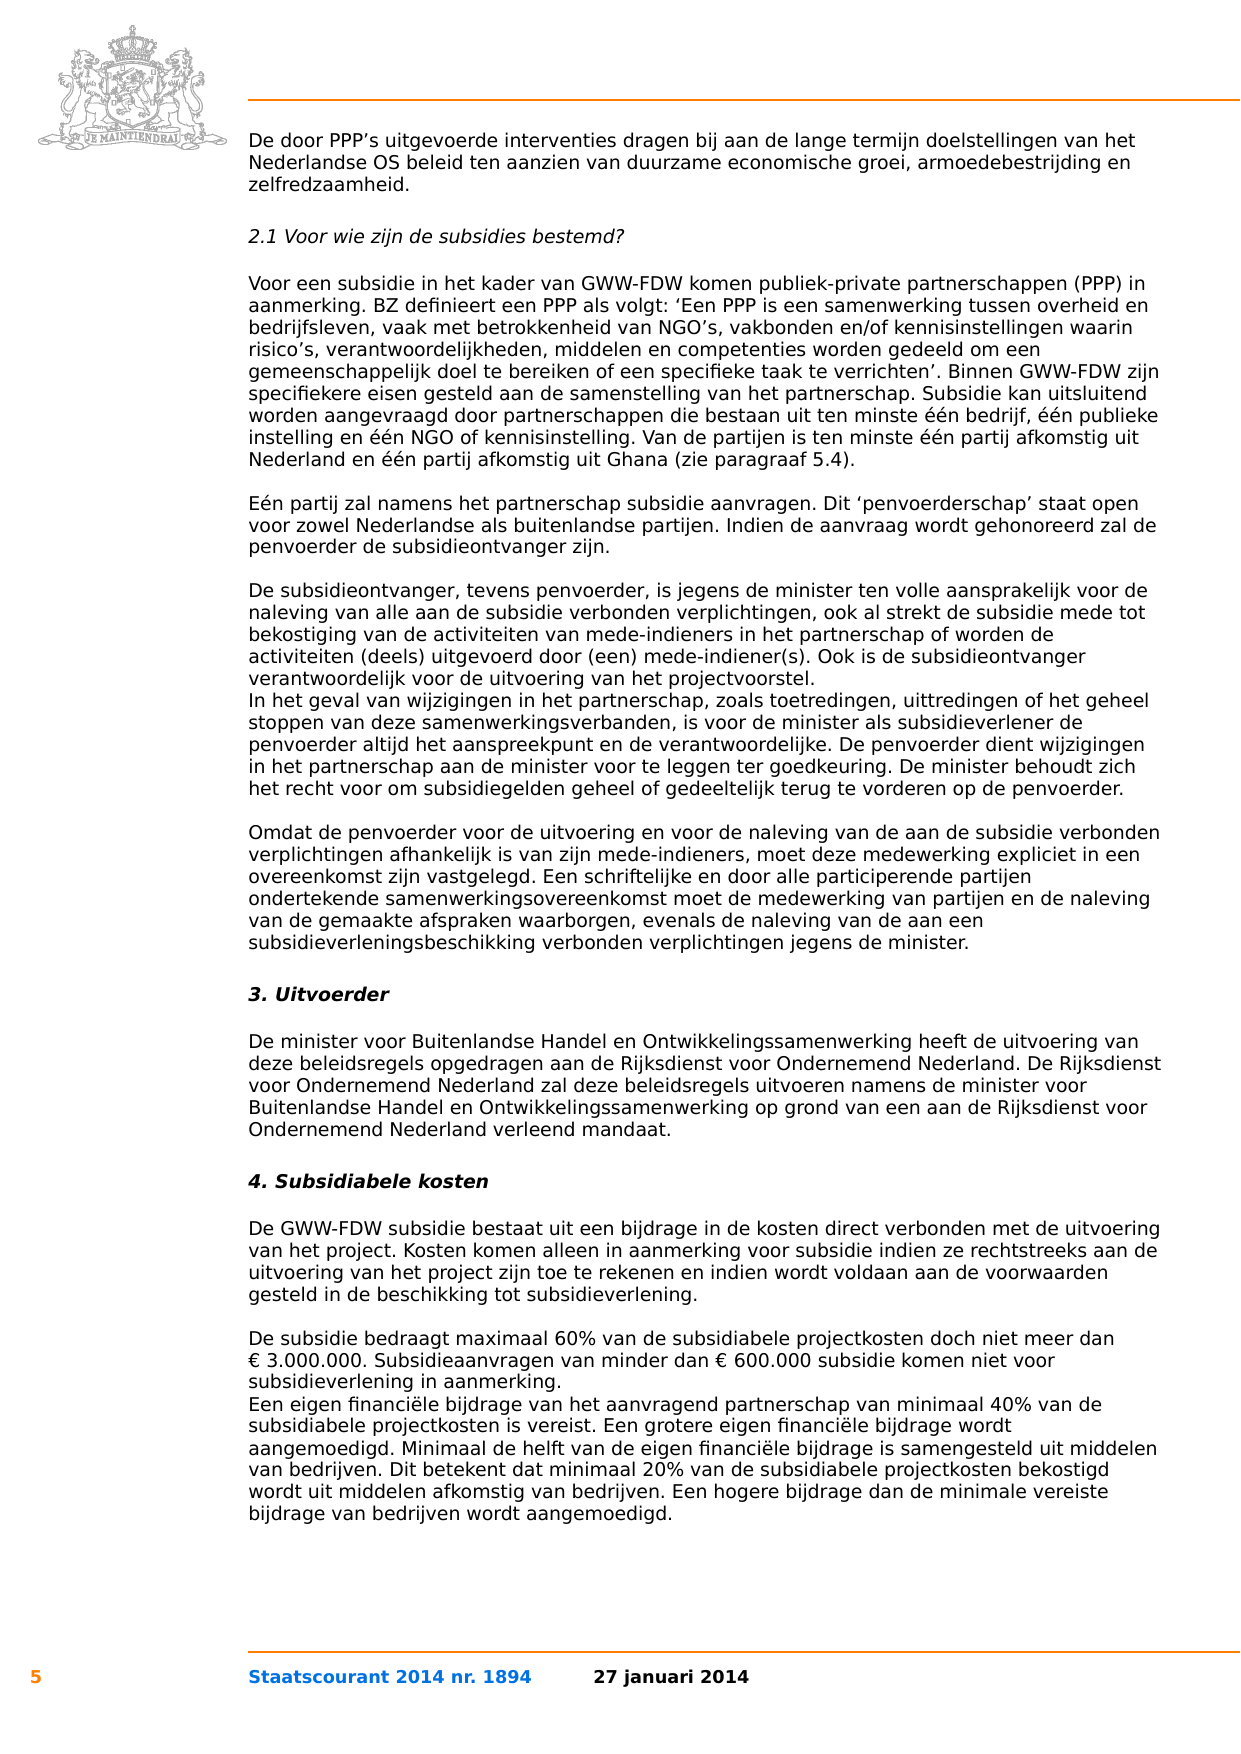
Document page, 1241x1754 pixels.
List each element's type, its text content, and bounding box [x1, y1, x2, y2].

subtitle 2.1 Voor wie zijn de subsidies bestemd? [248, 226, 1163, 248]
subtitle 4. Subsidiabele kosten [248, 1171, 1163, 1193]
text De GWW-FDW subsidie bestaat uit een bijdrage in de kosten direct verbonden met de uitvoering van het project. Kosten komen alleen in aanmerking voor subsidie indien ze rechtstreeks aan de uitvoering van het project zijn toe te rekenen en indien wordt voldaan aan de voorwaarden gesteld in de beschikking tot subsidieverlening. [248, 1218, 1163, 1306]
picture [38, 25, 227, 150]
text De door PPP’s uitgevoerde interventies dragen bij aan de lange termijn doelstellingen van het Nederlandse OS beleid ten aanzien van duurzame economische groei, armoedebestrijding en zelfredzaamheid. [248, 130, 1163, 196]
text Omdat de penvoerder voor de uitvoering en voor de naleving van de aan de subsidie verbonden verplichtingen afhankelijk is van zijn mede-indieners, moet deze medewerking expliciet in een overeenkomst zijn vastgelegd. Een schriftelijke en door alle participerende partijen ondertekende samenwerkingsovereenkomst moet de medewerking van partijen en de naleving van de gemaakte afspraken waarborgen, evenals de naleving van de aan een subsidieverleningsbeschikking verbonden verplichtingen jegens de minister. [248, 822, 1163, 954]
text Een eigen financiële bijdrage van het aanvragend partnerschap van minimaal 40% van de subsidiabele projectkosten is vereist. Een grotere eigen financiële bijdrage wordt aangemoedigd. Minimaal de helft van de eigen financiële bijdrage is samengesteld uit middelen van bedrijven. Dit betekent dat minimaal 20% van de subsidiabele projectkosten bekostigd wordt uit middelen afkomstig van bedrijven. Een hogere bijdrage dan de minimale vereiste bijdrage van bedrijven wordt aangemoedigd. [248, 1393, 1163, 1525]
text Eén partij zal namens het partnerschap subsidie aanvragen. Dit ‘penvoerderschap’ staat open voor zowel Nederlandse als buitenlandse partijen. Indien de aanvraag wordt gehonoreerd zal de penvoerder de subsidieontvanger zijn. [248, 492, 1163, 558]
subtitle 3. Uitvoerder [248, 984, 1163, 1006]
text Voor een subsidie in het kader van GWW-FDW komen publiek-private partnerschappen (PPP) in aanmerking. BZ definieert een PPP als volgt: ‘Een PPP is een samenwerking tussen overheid en bedrijfsleven, vaak met betrokkenheid van NGO’s, vakbonden en/of kennisinstellingen waarin risico’s, verantwoordelijkheden, middelen en competenties worden gedeeld om een gemeenschappelijk doel te bereiken of een specifieke taak te verrichten’. Binnen GWW-FDW zijn specifiekere eisen gesteld aan de samenstelling van het partnerschap. Subsidie kan uitsluitend worden aangevraagd door partnerschappen die bestaan uit ten minste één bedrijf, één publieke instelling en één NGO of kennisinstelling. Van de partijen is ten minste één partij afkomstig uit Nederland en één partij afkomstig uit Ghana (zie paragraaf 5.4). [248, 273, 1163, 471]
text In het geval van wijzigingen in het partnerschap, zoals toetredingen, uittredingen of het geheel stoppen van deze samenwerkingsverbanden, is voor de minister als subsidieverlener de penvoerder altijd het aanspreekpunt en de verantwoordelijke. De penvoerder dient wijzigingen in het partnerschap aan de minister voor te leggen ter goedkeuring. De minister behoudt zich het recht voor om subsidiegelden geheel of gedeeltelijk terug te vorderen op de penvoerder. [248, 690, 1163, 800]
text De subsidieontvanger, tevens penvoerder, is jegens de minister ten volle aansprakelijk voor de naleving van alle aan de subsidie verbonden verplichtingen, ook al strekt de subsidie mede tot bekostiging van de activiteiten van mede-indieners in het partnerschap of worden de activiteiten (deels) uitgevoerd door (een) mede-indiener(s). Ook is de subsidieontvanger verantwoordelijk voor de uitvoering van het projectvoorstel. [248, 580, 1163, 690]
text De minister voor Buitenlandse Handel en Ontwikkelingssamenwerking heeft de uitvoering van deze beleidsregels opgedragen aan de Rijksdienst voor Ondernemend Nederland. De Rijksdienst voor Ondernemend Nederland zal deze beleidsregels uitvoeren namens de minister voor Buitenlandse Handel en Ontwikkelingssamenwerking op grond van een aan de Rijksdienst voor Ondernemend Nederland verleend mandaat. [248, 1031, 1163, 1141]
text De subsidie bedraagt maximaal 60% van de subsidiabele projectkosten doch niet meer dan € 3.000.000. Subsidieaanvragen van minder dan € 600.000 subsidie komen niet voor subsidieverlening in aanmerking. [248, 1327, 1163, 1393]
